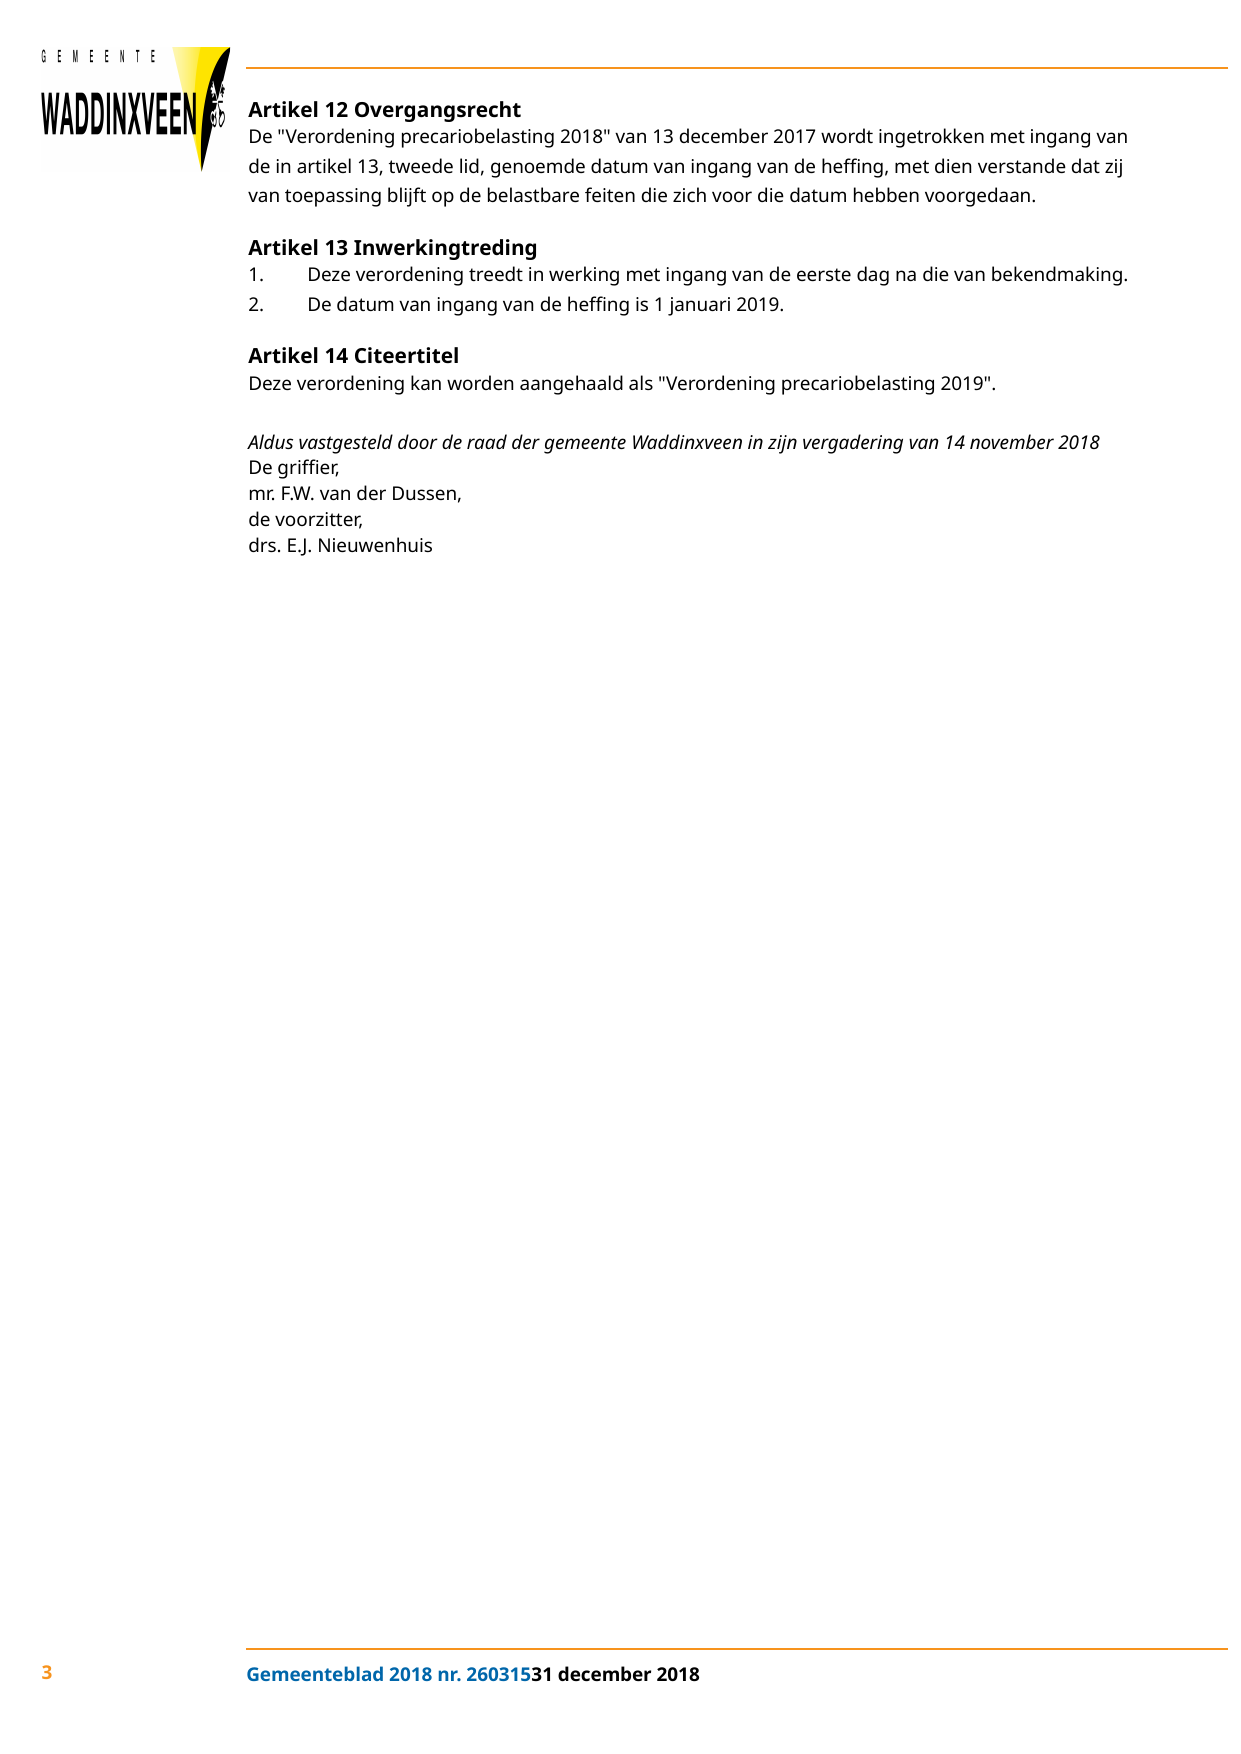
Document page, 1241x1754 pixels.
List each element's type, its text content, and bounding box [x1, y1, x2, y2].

text drs. E.J. Nieuwenhuis [248, 532, 1152, 557]
text Artikel 13 Inwerkingtreding [248, 233, 1152, 261]
text de voorzitter, [248, 506, 1152, 532]
text Artikel 12 Overgangsrecht [248, 95, 1152, 123]
text Artikel 14 Citeertitel [248, 341, 1152, 370]
text De griffier, [248, 454, 1152, 480]
list Deze verordening treedt in werking met ingang van de eerste dag na die van bekendmaking. [248, 261, 1152, 287]
text Deze verordening kan worden aangehaald als "Verordening precariobelasting 2019". [248, 370, 1152, 395]
list De datum van ingang van de heffing is 1 januari 2019. [248, 291, 1152, 317]
text Aldus vastgesteld door de raad der gemeente Waddinxveen in zijn vergadering van 14 november 2018 [248, 429, 1152, 454]
text mr. F.W. van der Dussen, [248, 480, 1152, 506]
picture [41, 47, 231, 172]
text De "Verordening precariobelasting 2018" van 13 december 2017 wordt ingetrokken met ingang van de in artikel 13, tweede lid, genoemde datum van ingang van de heffing, met dien verstande dat zij van toepassing blijft op de belastbare feiten die zich voor die datum hebben voorgedaan. [248, 123, 1152, 208]
